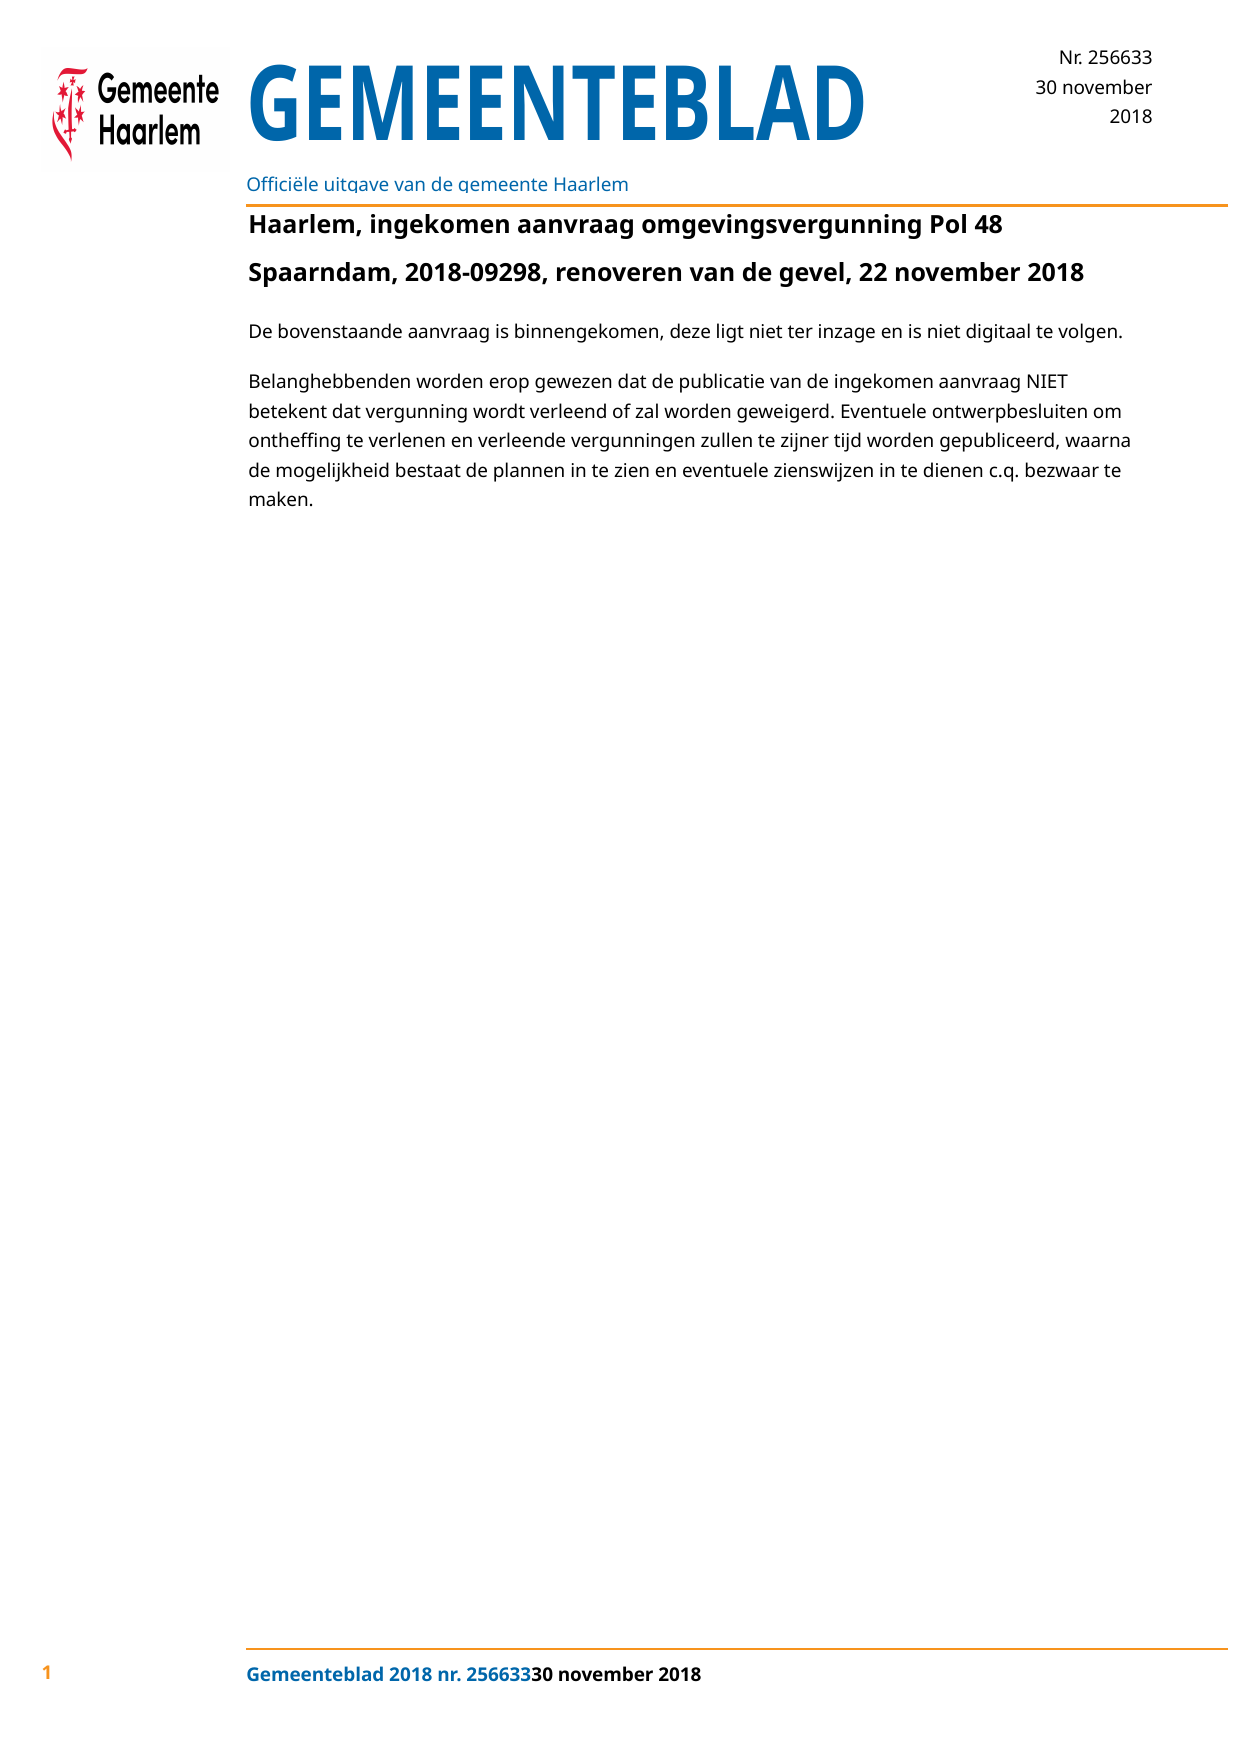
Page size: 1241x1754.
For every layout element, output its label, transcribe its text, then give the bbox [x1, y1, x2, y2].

text Haarlem, ingekomen aanvraag omgevingsvergunning Pol 48 Spaarndam, 2018-09298, renoveren van de gevel, 22 november 2018 [248, 207, 1152, 288]
text De bovenstaande aanvraag is binnengekomen, deze ligt niet ter inzage en is niet digitaal te volgen. [248, 318, 1152, 344]
picture [41, 47, 231, 172]
text Belanghebbenden worden erop gewezen dat de publicatie van de ingekomen aanvraag NIET betekent dat vergunning wordt verleend of zal worden geweigerd. Eventuele ontwerpbesluiten om ontheffing te verlenen en verleende vergunningen zullen te zijner tijd worden gepubliceerd, waarna de mogelijkheid bestaat de plannen in te zien en eventuele zienswijzen in te dienen c.q. bezwaar te maken. [248, 368, 1152, 512]
